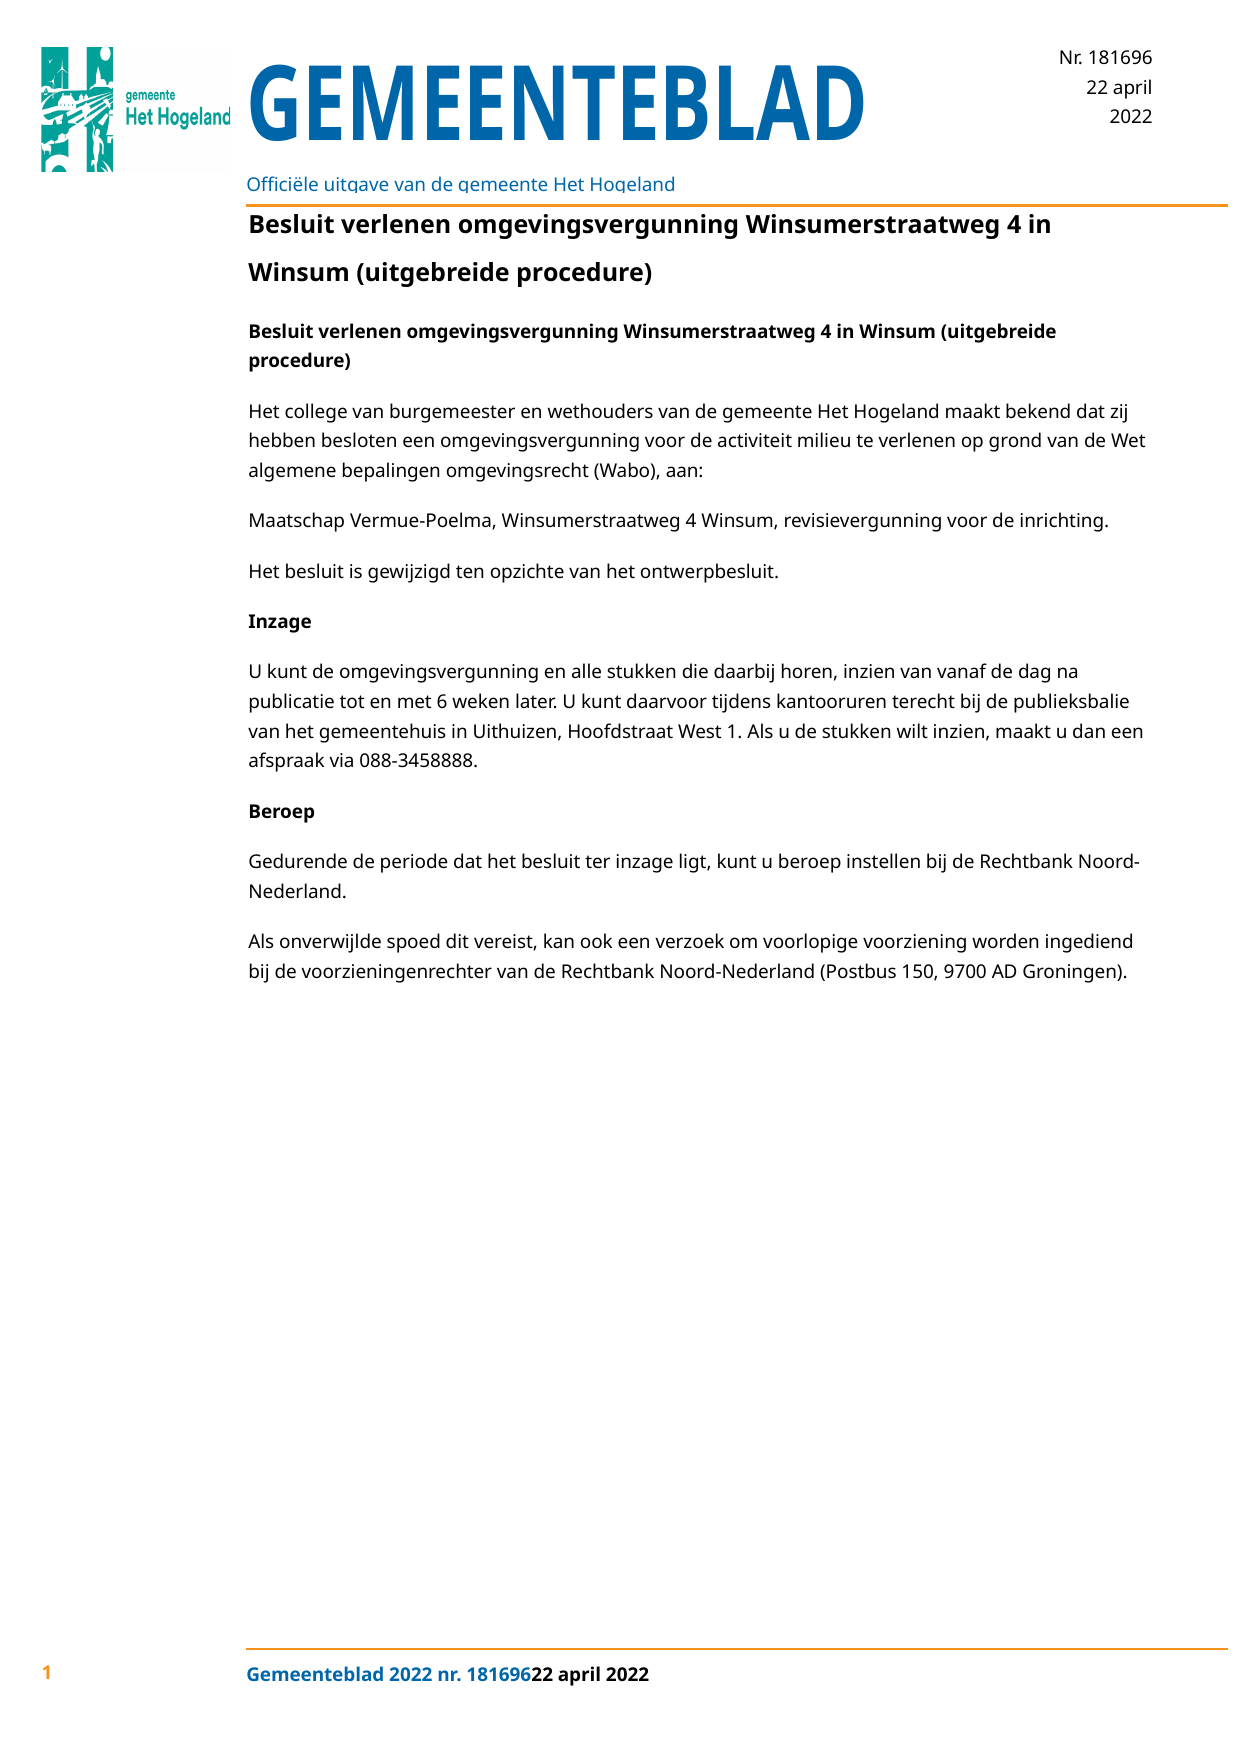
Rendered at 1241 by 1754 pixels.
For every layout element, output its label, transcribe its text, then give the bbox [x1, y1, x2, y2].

text Als onverwijlde spoed dit vereist, kan ook een verzoek om voorlopige voorziening worden ingediend bij de voorzieningenrechter van de Rechtbank Noord-Nederland (Postbus 150, 9700 AD Groningen). [248, 928, 1152, 984]
text U kunt de omgevingsvergunning en alle stukken die daarbij horen, inzien van vanaf de dag na publicatie tot en met 6 weken later. U kunt daarvoor tijdens kantooruren terecht bij de publieksbalie van het gemeentehuis in Uithuizen, Hoofdstraat West 1. Als u de stukken wilt inzien, maakt u dan een afspraak via 088-3458888. [248, 659, 1152, 773]
text Het college van burgemeester en wethouders van de gemeente Het Hogeland maakt bekend dat zij hebben besloten een omgevingsvergunning voor de activiteit milieu te verlenen op grond van de Wet algemene bepalingen omgevingsrecht (Wabo), aan: [248, 398, 1152, 483]
text Maatschap Vermue-Poelma, Winsumerstraatweg 4 Winsum, revisievergunning voor de inrichting. [248, 507, 1152, 533]
text Besluit verlenen omgevingsvergunning Winsumerstraatweg 4 in Winsum (uitgebreide procedure) [248, 207, 1152, 288]
text Beroep [248, 798, 1152, 824]
text Gedurende de periode dat het besluit ter inzage ligt, kunt u beroep instellen bij de Rechtbank Noord-Nederland. [248, 848, 1152, 904]
picture [41, 47, 231, 172]
text Inzage [248, 608, 1152, 634]
text Het besluit is gewijzigd ten opzichte van het ontwerpbesluit. [248, 558, 1152, 584]
text Besluit verlenen omgevingsvergunning Winsumerstraatweg 4 in Winsum (uitgebreide procedure) [248, 318, 1152, 373]
